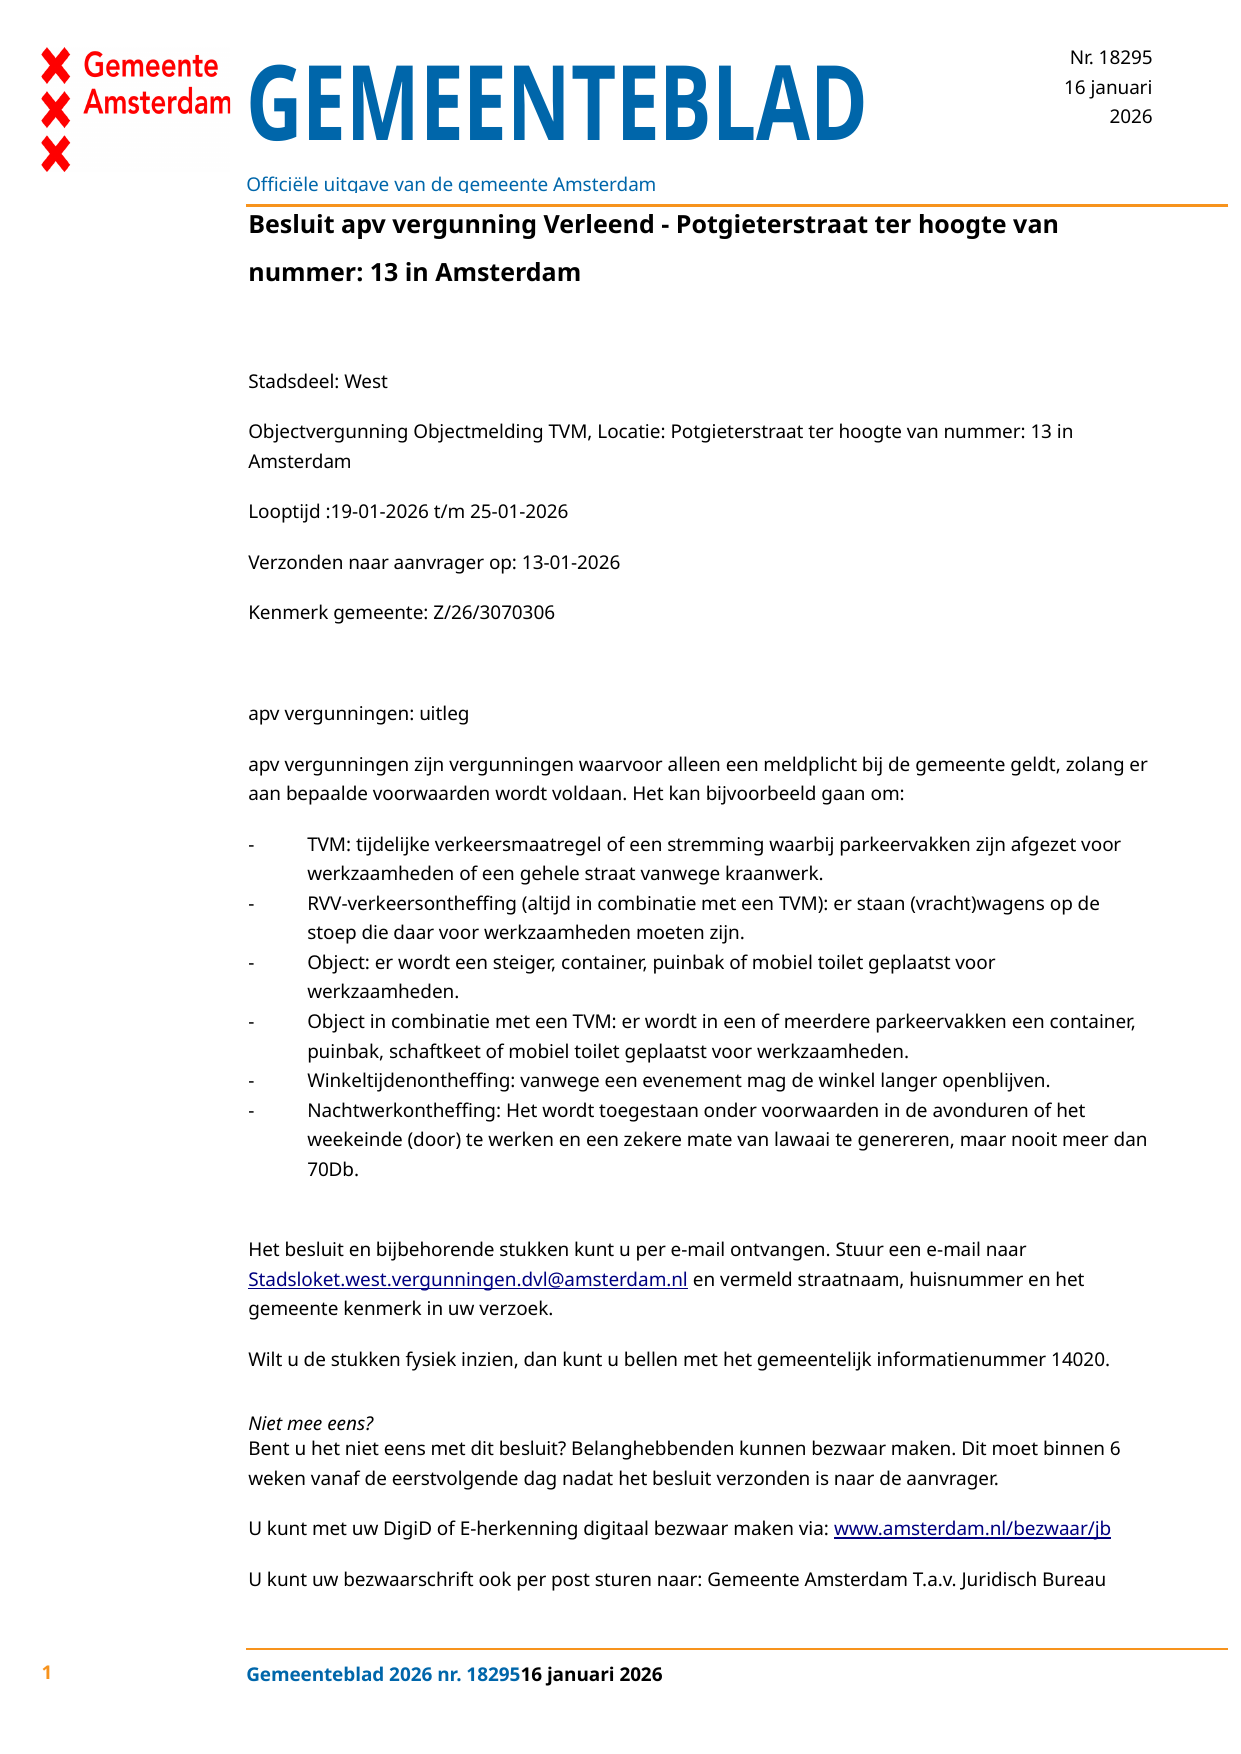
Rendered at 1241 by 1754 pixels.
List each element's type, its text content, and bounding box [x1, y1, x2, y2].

list Nachtwerkontheffing: Het wordt toegestaan onder voorwaarden in de avonduren of het weekeinde (door) te werken en een zekere mate van lawaai te genereren, maar nooit meer dan 70Db. [248, 1097, 1152, 1182]
text U kunt met uw DigiD of E-herkenning digitaal bezwaar maken via: www.amsterdam.nl/bezwaar/jb [248, 1516, 1152, 1541]
text Objectvergunning Objectmelding TVM, Locatie: Potgieterstraat ter hoogte van nummer: 13 in Amsterdam [248, 419, 1152, 474]
list Winkeltijdenontheffing: vanwege een evenement mag de winkel langer openblijven. [248, 1067, 1152, 1093]
text Verzonden naar aanvrager op: 13-01-2026 [248, 549, 1152, 575]
text Looptijd :19-01-2026 t/m 25-01-2026 [248, 499, 1152, 524]
text Besluit apv vergunning Verleend - Potgieterstraat ter hoogte van nummer: 13 in Amsterdam [248, 207, 1152, 288]
text Niet mee eens? [248, 1410, 1152, 1436]
text apv vergunningen zijn vergunningen waarvoor alleen een meldplicht bij de gemeente geldt, zolang er aan bepaalde voorwaarden wordt voldaan. Het kan bijvoorbeeld gaan om: [248, 751, 1152, 806]
text Kenmerk gemeente: Z/26/3070306 [248, 599, 1152, 625]
list TVM: tijdelijke verkeersmaatregel of een stremming waarbij parkeervakken zijn afgezet voor werkzaamheden of een gehele straat vanwege kraanwerk. [248, 831, 1152, 886]
text U kunt uw bezwaarschrift ook per post sturen naar: Gemeente Amsterdam T.a.v. Juridisch Bureau [248, 1566, 1152, 1592]
text Stadsdeel: West [248, 368, 1152, 394]
text Het besluit en bijbehorende stukken kunt u per e-mail ontvangen. Stuur een e-mail naar Stadsloket.west.vergunningen.dvl@amsterdam.nl en vermeld straatnaam, huisnummer en het gemeente kenmerk in uw verzoek. [248, 1236, 1152, 1321]
picture [41, 47, 231, 172]
list Object in combinatie met een TVM: er wordt in een of meerdere parkeervakken een container, puinbak, schaftkeet of mobiel toilet geplaatst voor werkzaamheden. [248, 1008, 1152, 1064]
text Wilt u de stukken fysiek inzien, dan kunt u bellen met het gemeentelijk informatienummer 14020. [248, 1346, 1152, 1372]
text apv vergunningen: uitleg [248, 700, 1152, 726]
text Bent u het niet eens met dit besluit? Belanghebbenden kunnen bezwaar maken. Dit moet binnen 6 weken vanaf de eerstvolgende dag nadat het besluit verzonden is naar de aanvrager. [248, 1436, 1152, 1491]
list RVV-verkeersontheffing (altijd in combinatie met een TVM): er staan (vracht)wagens op de stoep die daar voor werkzaamheden moeten zijn. [248, 890, 1152, 945]
list Object: er wordt een steiger, container, puinbak of mobiel toilet geplaatst voor werkzaamheden. [248, 949, 1152, 1004]
